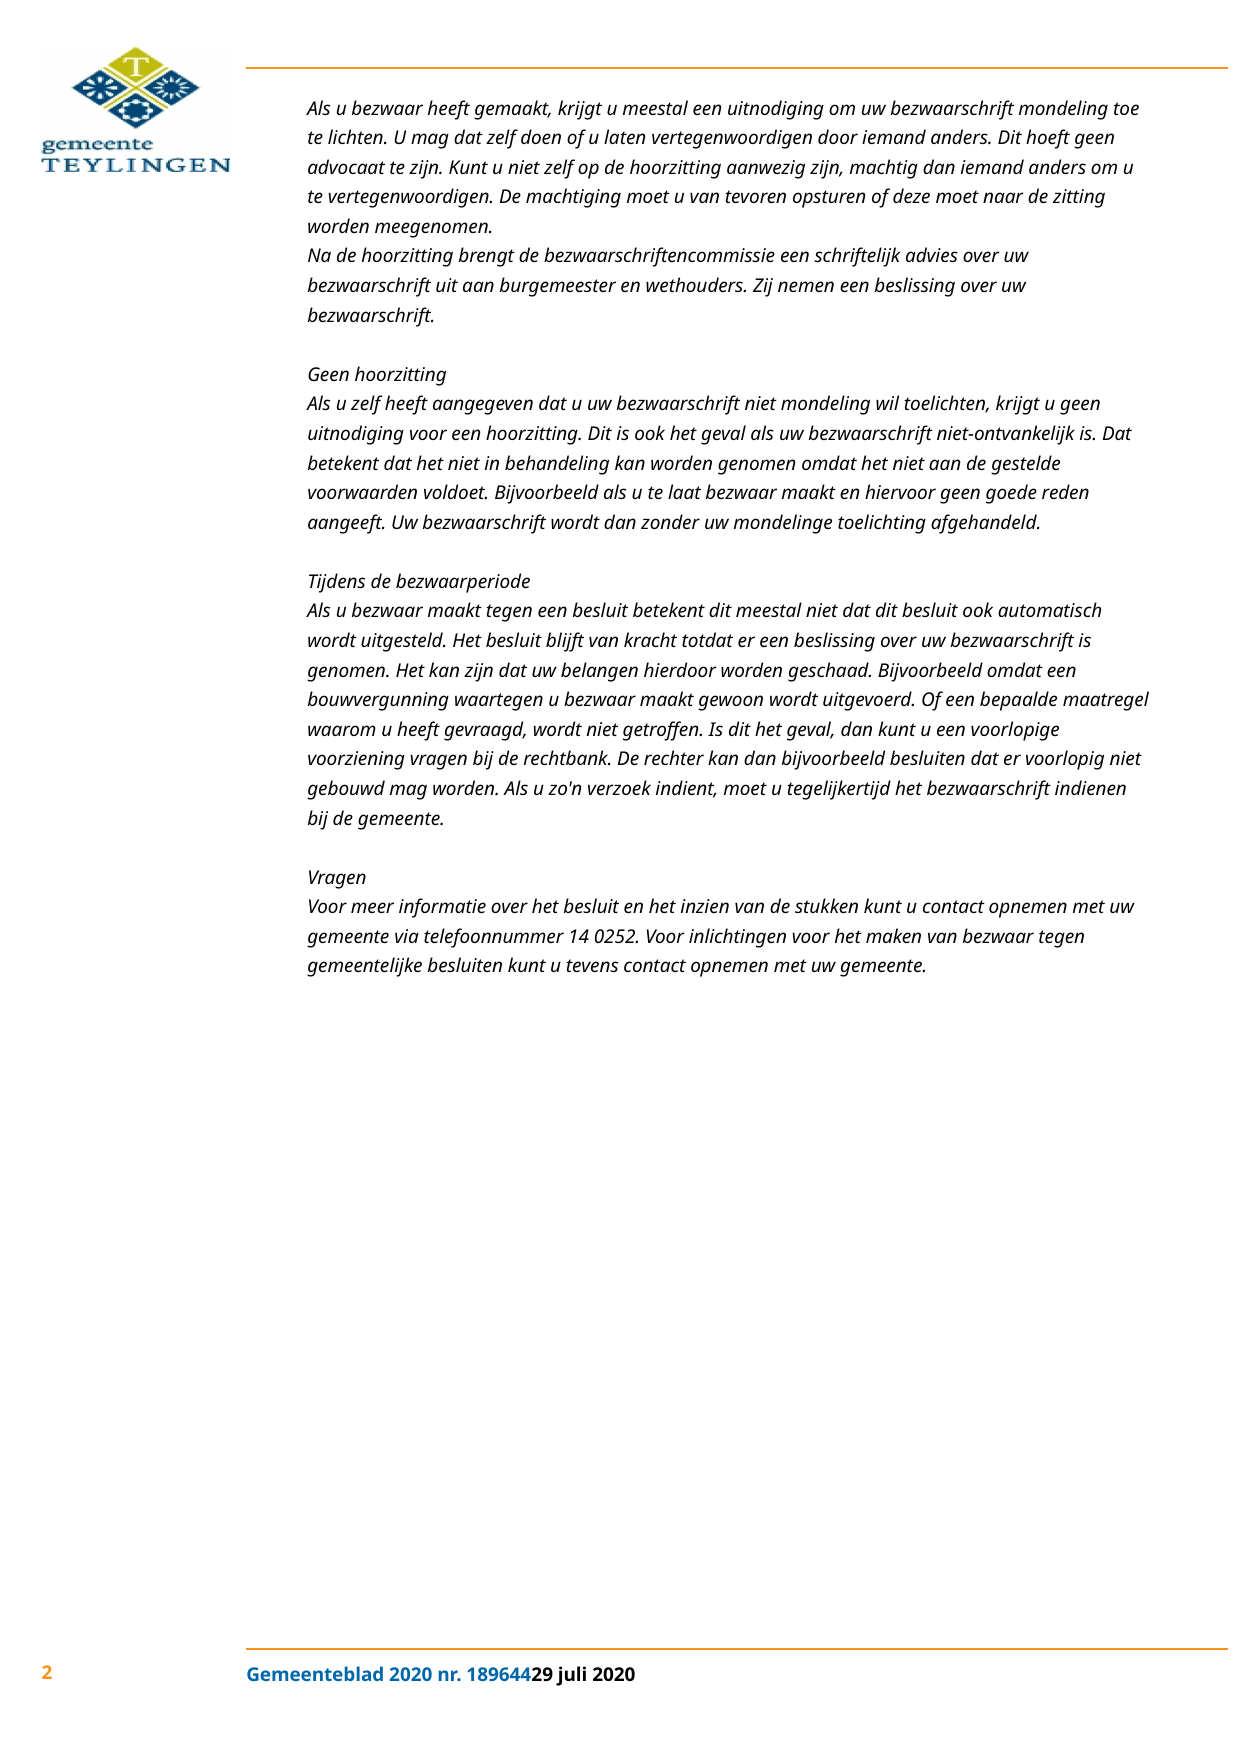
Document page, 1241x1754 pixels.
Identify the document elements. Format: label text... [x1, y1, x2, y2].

list Als u zelf heeft aangegeven dat u uw bezwaarschrift niet mondeling wil toelichten, krijgt u geen uitnodiging voor een hoorzitting. Dit is ook het geval als uw bezwaarschrift niet-ontvankelijk is. Dat betekent dat het niet in behandeling kan worden genomen omdat het niet aan de gestelde voorwaarden voldoet. Bijvoorbeeld als u te laat bezwaar maakt en hiervoor geen goede reden aangeeft. Uw bezwaarschrift wordt dan zonder uw mondelinge toelichting afgehandeld. [248, 391, 1152, 535]
list Na de hoorzitting brengt de bezwaarschriftencommissie een schriftelijk advies over uw bezwaarschrift uit aan burgemeester en wethouders. Zij nemen een beslissing over uw bezwaarschrift. [248, 243, 1152, 328]
list Tijdens de bezwaarperiode [248, 568, 1152, 594]
list Vragen [248, 864, 1152, 890]
list Als u bezwaar maakt tegen een besluit betekent dit meestal niet dat dit besluit ook automatisch wordt uitgesteld. Het besluit blijft van kracht totdat er een beslissing over uw bezwaarschrift is genomen. Het kan zijn dat uw belangen hierdoor worden geschaad. Bijvoorbeeld omdat een bouwvergunning waartegen u bezwaar maakt gewoon wordt uitgevoerd. Of een bepaalde maatregel waarom u heeft gevraagd, wordt niet getroffen. Is dit het geval, dan kunt u een voorlopige voorziening vragen bij de rechtbank. De rechter kan dan bijvoorbeeld besluiten dat er voorlopig niet gebouwd mag worden. Als u zo'n verzoek indient, moet u tegelijkertijd het bezwaarschrift indienen bij de gemeente. [248, 598, 1152, 831]
list Geen hoorzitting [248, 361, 1152, 387]
list Als u bezwaar heeft gemaakt, krijgt u meestal een uitnodiging om uw bezwaarschrift mondeling toe te lichten. U mag dat zelf doen of u laten vertegenwoordigen door iemand anders. Dit hoeft geen advocaat te zijn. Kunt u niet zelf op de hoorzitting aanwezig zijn, machtig dan iemand anders om u te vertegenwoordigen. De machtiging moet u van tevoren opsturen of deze moet naar de zitting worden meegenomen. [248, 95, 1152, 239]
list Voor meer informatie over het besluit en het inzien van de stukken kunt u contact opnemen met uw gemeente via telefoonnummer 14 0252. Voor inlichtingen voor het maken van bezwaar tegen gemeentelijke besluiten kunt u tevens contact opnemen met uw gemeente. [248, 893, 1152, 978]
picture [41, 47, 231, 172]
